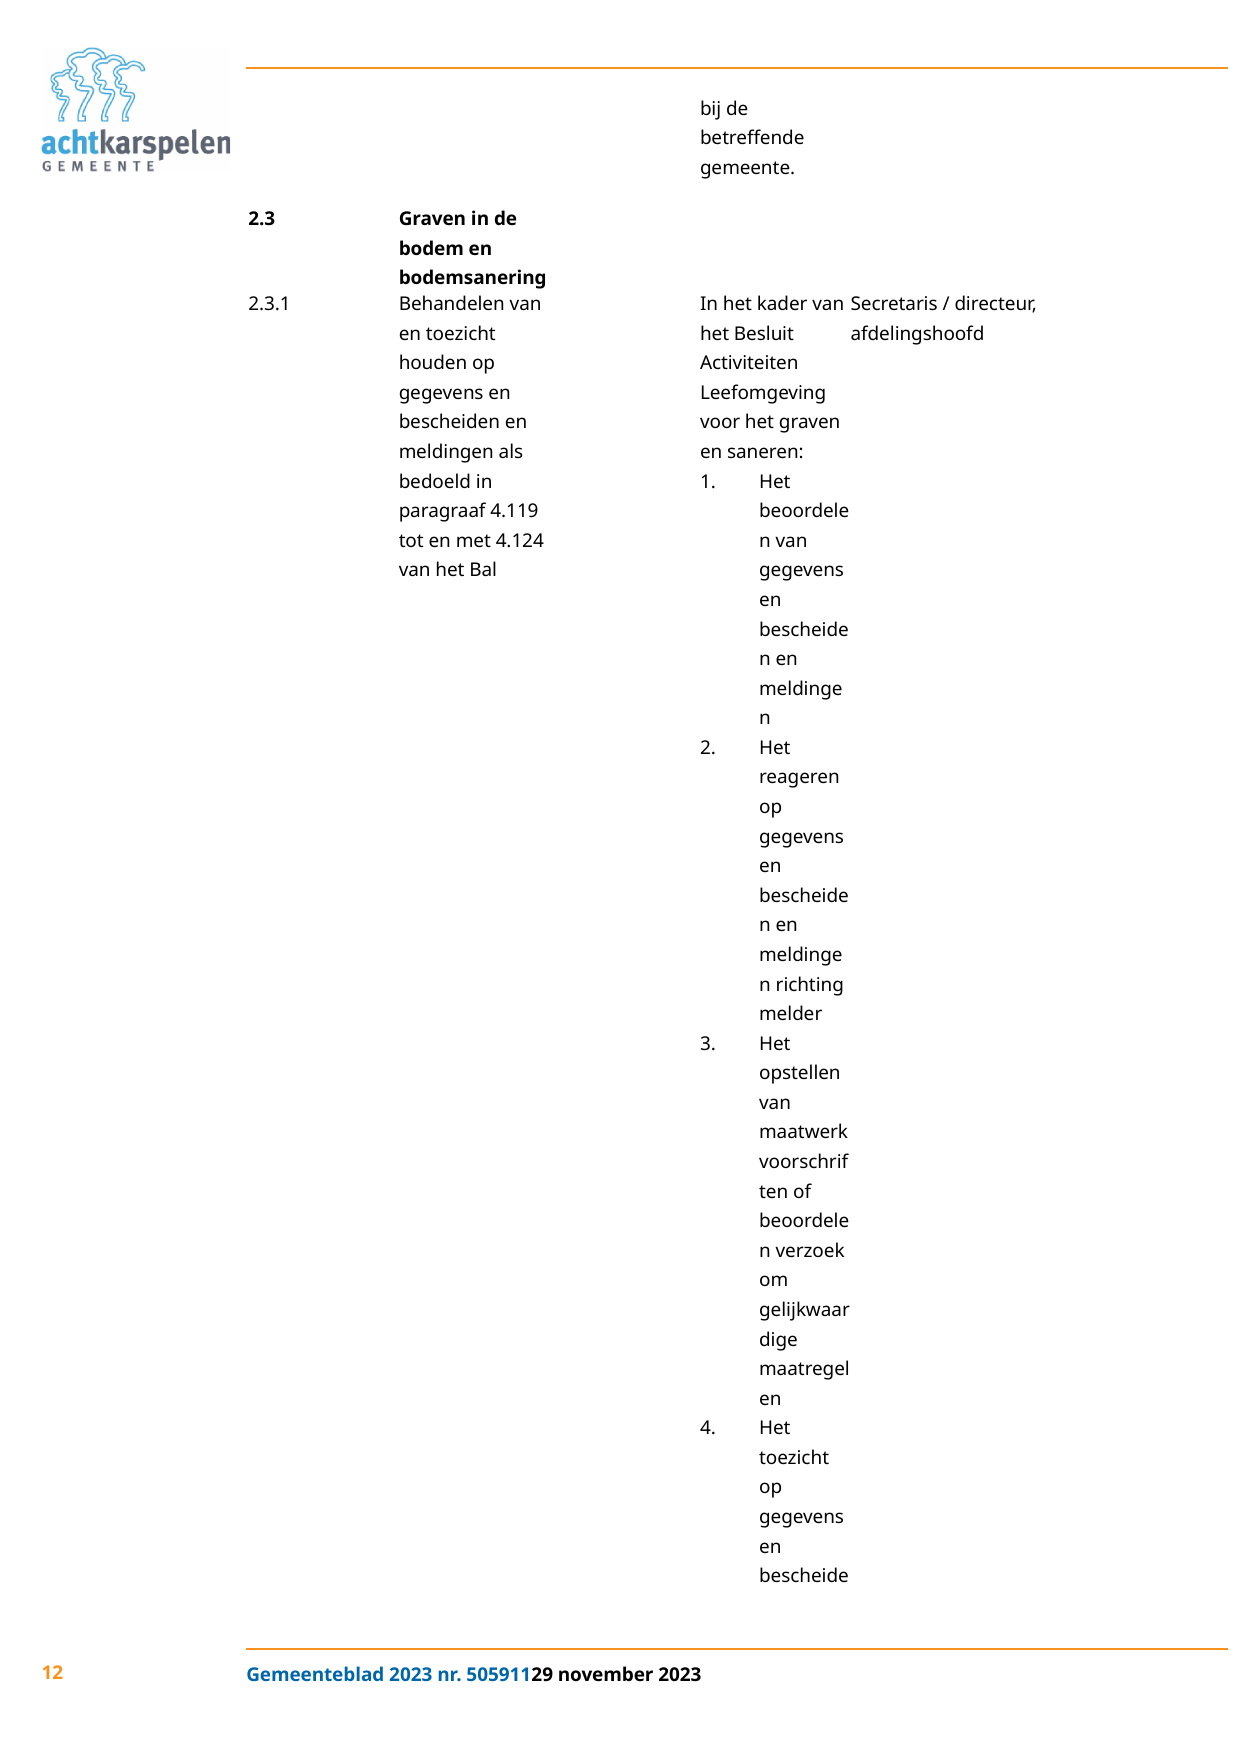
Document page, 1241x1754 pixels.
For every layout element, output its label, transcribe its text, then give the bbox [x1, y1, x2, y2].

table_cell [248, 95, 398, 180]
table_cell [248, 180, 1152, 205]
table_cell [549, 95, 700, 180]
table_cell bij de betreffende gemeente. [700, 95, 850, 180]
table_cell 2.3.1 [248, 290, 398, 1588]
table_cell [850, 95, 1152, 180]
picture [41, 47, 231, 172]
table_cell In het kader van het Besluit Activiteiten Leefomgeving voor het graven en saneren: Het beoordelen van gegevens en bescheiden en meldingen Het reageren op gegevens en bescheiden en meldingen richting melder Het opstellen van maatwerkvoorschriften of beoordelen verzoek om gelijkwaardige maatregelen Het toezicht op gegevens en bescheide [700, 290, 850, 1588]
table_cell Behandelen van en toezicht houden op gegevens en bescheiden en meldingen als bedoeld in paragraaf 4.119 tot en met 4.124 van het Bal [399, 290, 549, 1588]
table_cell [399, 95, 549, 180]
table_cell Graven in de bodem en bodemsanering [399, 205, 549, 290]
table_cell 2.3 [248, 205, 398, 290]
table_cell [549, 205, 1152, 290]
table_cell Secretaris / directeur, afdelingshoofd [850, 290, 1152, 1588]
table_cell [549, 290, 700, 1588]
